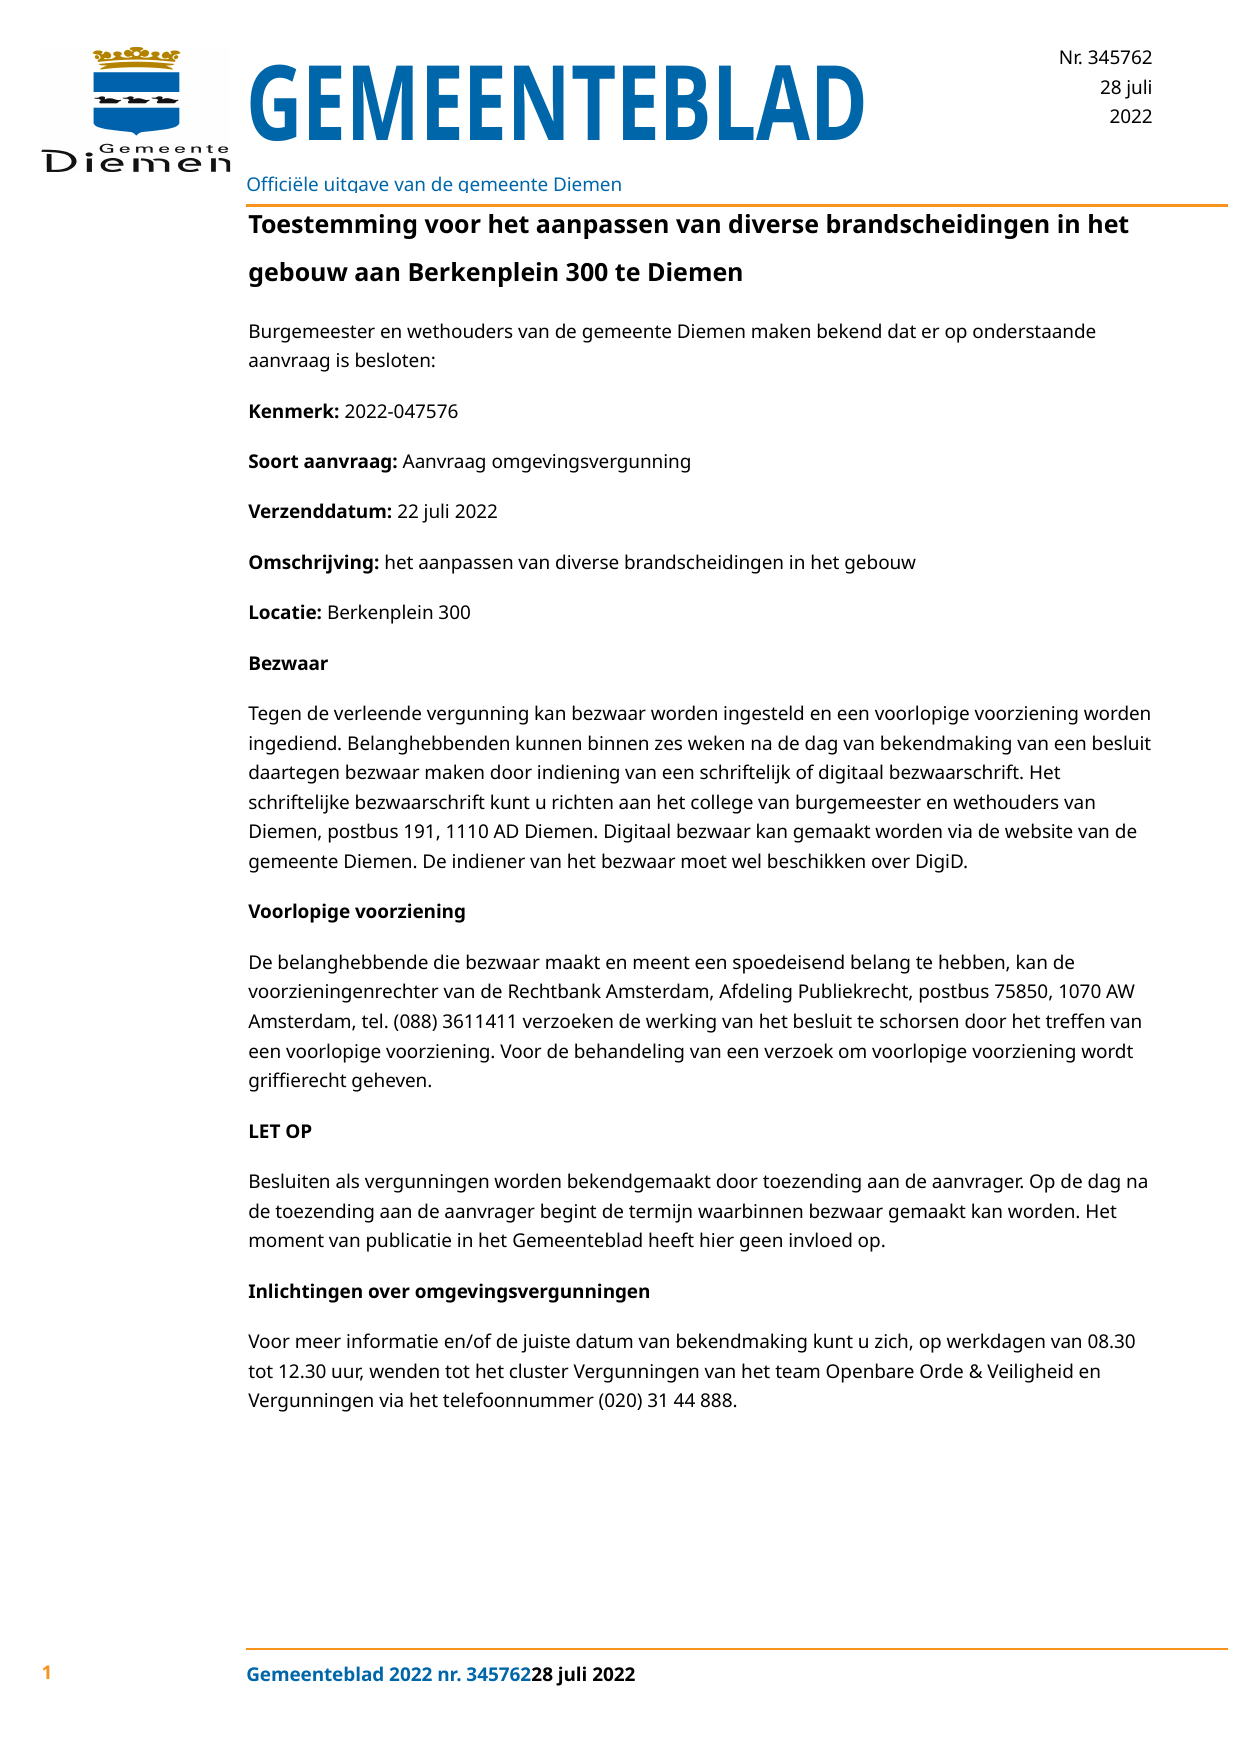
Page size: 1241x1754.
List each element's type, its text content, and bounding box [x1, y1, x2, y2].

text Burgemeester en wethouders van de gemeente Diemen maken bekend dat er op onderstaande aanvraag is besloten: [248, 318, 1152, 373]
text LET OP [248, 1118, 1152, 1144]
text Voor meer informatie en/of de juiste datum van bekendmaking kunt u zich, op werkdagen van 08.30 tot 12.30 uur, wenden tot het cluster Vergunningen van het team Openbare Orde & Veiligheid en Vergunningen via het telefoonnummer (020) 31 44 888. [248, 1328, 1152, 1413]
picture [41, 47, 231, 172]
text De belanghebbende die bezwaar maakt en meent een spoedeisend belang te hebben, kan de voorzieningenrechter van de Rechtbank Amsterdam, Afdeling Publiekrecht, postbus 75850, 1070 AW Amsterdam, tel. (088) 3611411 verzoeken de werking van het besluit te schorsen door het treffen van een voorlopige voorziening. Voor de behandeling van een verzoek om voorlopige voorziening wordt griffierecht geheven. [248, 949, 1152, 1093]
text Bezwaar [248, 650, 1152, 676]
text Inlichtingen over omgevingsvergunningen [248, 1278, 1152, 1304]
text Verzenddatum: 22 juli 2022 [248, 499, 1152, 524]
text Omschrijving: het aanpassen van diverse brandscheidingen in het gebouw [248, 549, 1152, 575]
text Soort aanvraag: Aanvraag omgevingsvergunning [248, 448, 1152, 474]
text Tegen de verleende vergunning kan bezwaar worden ingesteld en een voorlopige voorziening worden ingediend. Belanghebbenden kunnen binnen zes weken na de dag van bekendmaking van een besluit daartegen bezwaar maken door indiening van een schriftelijk of digitaal bezwaarschrift. Het schriftelijke bezwaarschrift kunt u richten aan het college van burgemeester en wethouders van Diemen, postbus 191, 1110 AD Diemen. Digitaal bezwaar kan gemaakt worden via de website van de gemeente Diemen. De indiener van het bezwaar moet wel beschikken over DigiD. [248, 700, 1152, 874]
text Besluiten als vergunningen worden bekendgemaakt door toezending aan de aanvrager. Op de dag na de toezending aan de aanvrager begint de termijn waarbinnen bezwaar gemaakt kan worden. Het moment van publicatie in het Gemeenteblad heeft hier geen invloed op. [248, 1168, 1152, 1253]
text Toestemming voor het aanpassen van diverse brandscheidingen in het gebouw aan Berkenplein 300 te Diemen [248, 207, 1152, 288]
text Locatie: Berkenplein 300 [248, 599, 1152, 625]
text Voorlopige voorziening [248, 899, 1152, 924]
text Kenmerk: 2022-047576 [248, 398, 1152, 424]
